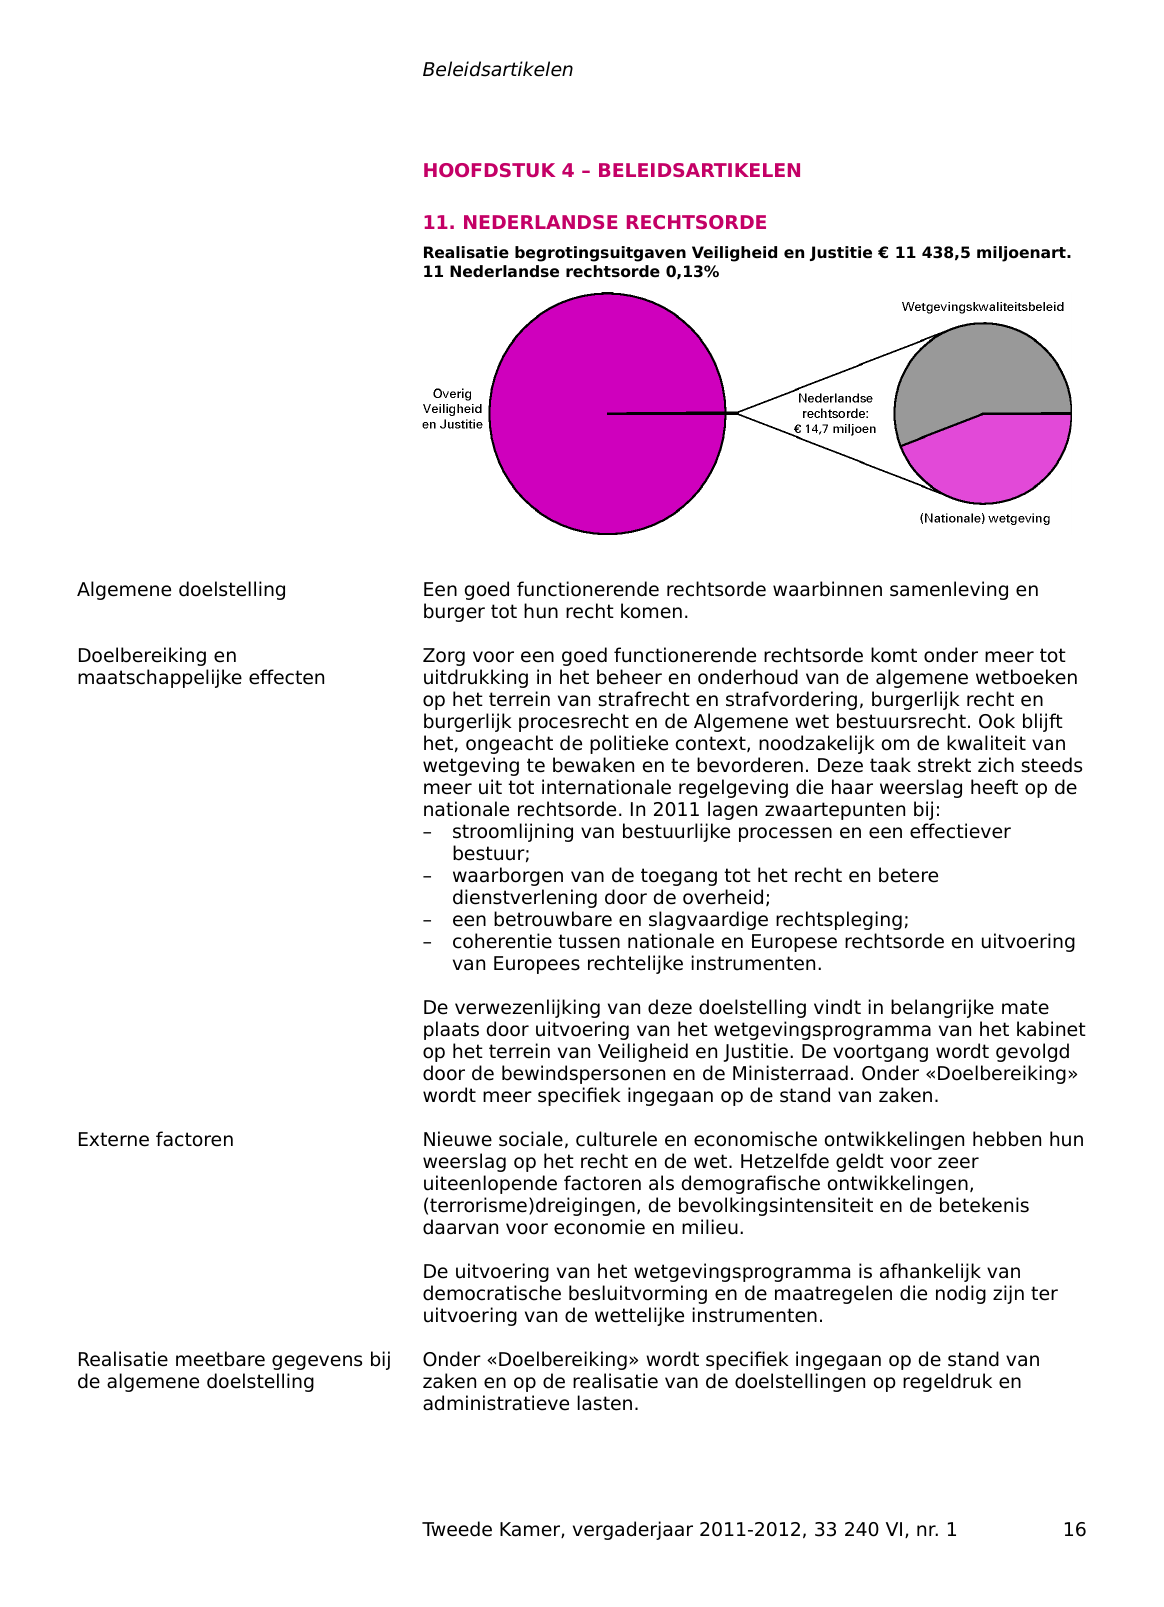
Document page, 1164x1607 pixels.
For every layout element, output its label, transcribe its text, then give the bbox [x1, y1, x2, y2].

subtitle 11. NEDERLANDSE RECHTSORDE [422, 212, 1087, 234]
text De uitvoering van het wetgevingsprogramma is afhankelijk van democratische besluitvorming en de maatregelen die nodig zijn ter uitvoering van de wettelijke instrumenten. [422, 1261, 1087, 1327]
text – coherentie tussen nationale en Europese rechtsorde en uitvoering van Europees rechtelijke instrumenten. [422, 931, 1087, 975]
text Algemene doelstelling [77, 579, 399, 601]
picture [422, 292, 1072, 535]
text Onder «Doelbereiking» wordt specifiek ingegaan op de stand van zaken en op de realisatie van de doelstellingen op regeldruk en administratieve lasten. [422, 1349, 1087, 1415]
text – stroomlijning van bestuurlijke processen en een effectiever bestuur; [422, 821, 1087, 865]
text Externe factoren [77, 1129, 399, 1151]
text De verwezenlijking van deze doelstelling vindt in belangrijke mate plaats door uitvoering van het wetgevingsprogramma van het kabinet op het terrein van Veiligheid en Justitie. De voortgang wordt gevolgd door de bewindspersonen en de Ministerraad. Onder «Doelbereiking» wordt meer specifiek ingegaan op de stand van zaken. [422, 997, 1087, 1107]
text – een betrouwbare en slagvaardige rechtspleging; [422, 909, 1087, 931]
text [77, 601, 399, 609]
text Realisatie meetbare gegevens bij de algemene doelstelling [77, 1349, 399, 1393]
text Nieuwe sociale, culturele en economische ontwikkelingen hebben hun weerslag op het recht en de wet. Hetzelfde geldt voor zeer uiteenlopende factoren als demografische ontwikkelingen, (terrorisme)dreigingen, de bevolkingsintensiteit en de betekenis daarvan voor economie en milieu. [422, 1129, 1087, 1239]
text – waarborgen van de toegang tot het recht en betere dienstverlening door de overheid; [422, 865, 1087, 909]
subtitle HOOFDSTUK 4 – BELEIDSARTIKELEN [422, 160, 1087, 182]
text Realisatie begrotingsuitgaven Veiligheid en Justitie € 11 438,5 miljoenart. 11 Nederlandse rechtsorde 0,13% [422, 244, 1072, 281]
text Een goed functionerende rechtsorde waarbinnen samenleving en burger tot hun recht komen. [422, 579, 1087, 623]
text Doelbereiking en maatschappelijke effecten [77, 645, 399, 689]
text Zorg voor een goed functionerende rechtsorde komt onder meer tot uitdrukking in het beheer en onderhoud van de algemene wetboeken op het terrein van strafrecht en strafvordering, burgerlijk recht en burgerlijk procesrecht en de Algemene wet bestuursrecht. Ook blijft het, ongeacht de politieke context, noodzakelijk om de kwaliteit van wetgeving te bewaken en te bevorderen. Deze taak strekt zich steeds meer uit tot internationale regelgeving die haar weerslag heeft op de nationale rechtsorde. In 2011 lagen zwaartepunten bij: [422, 645, 1087, 821]
